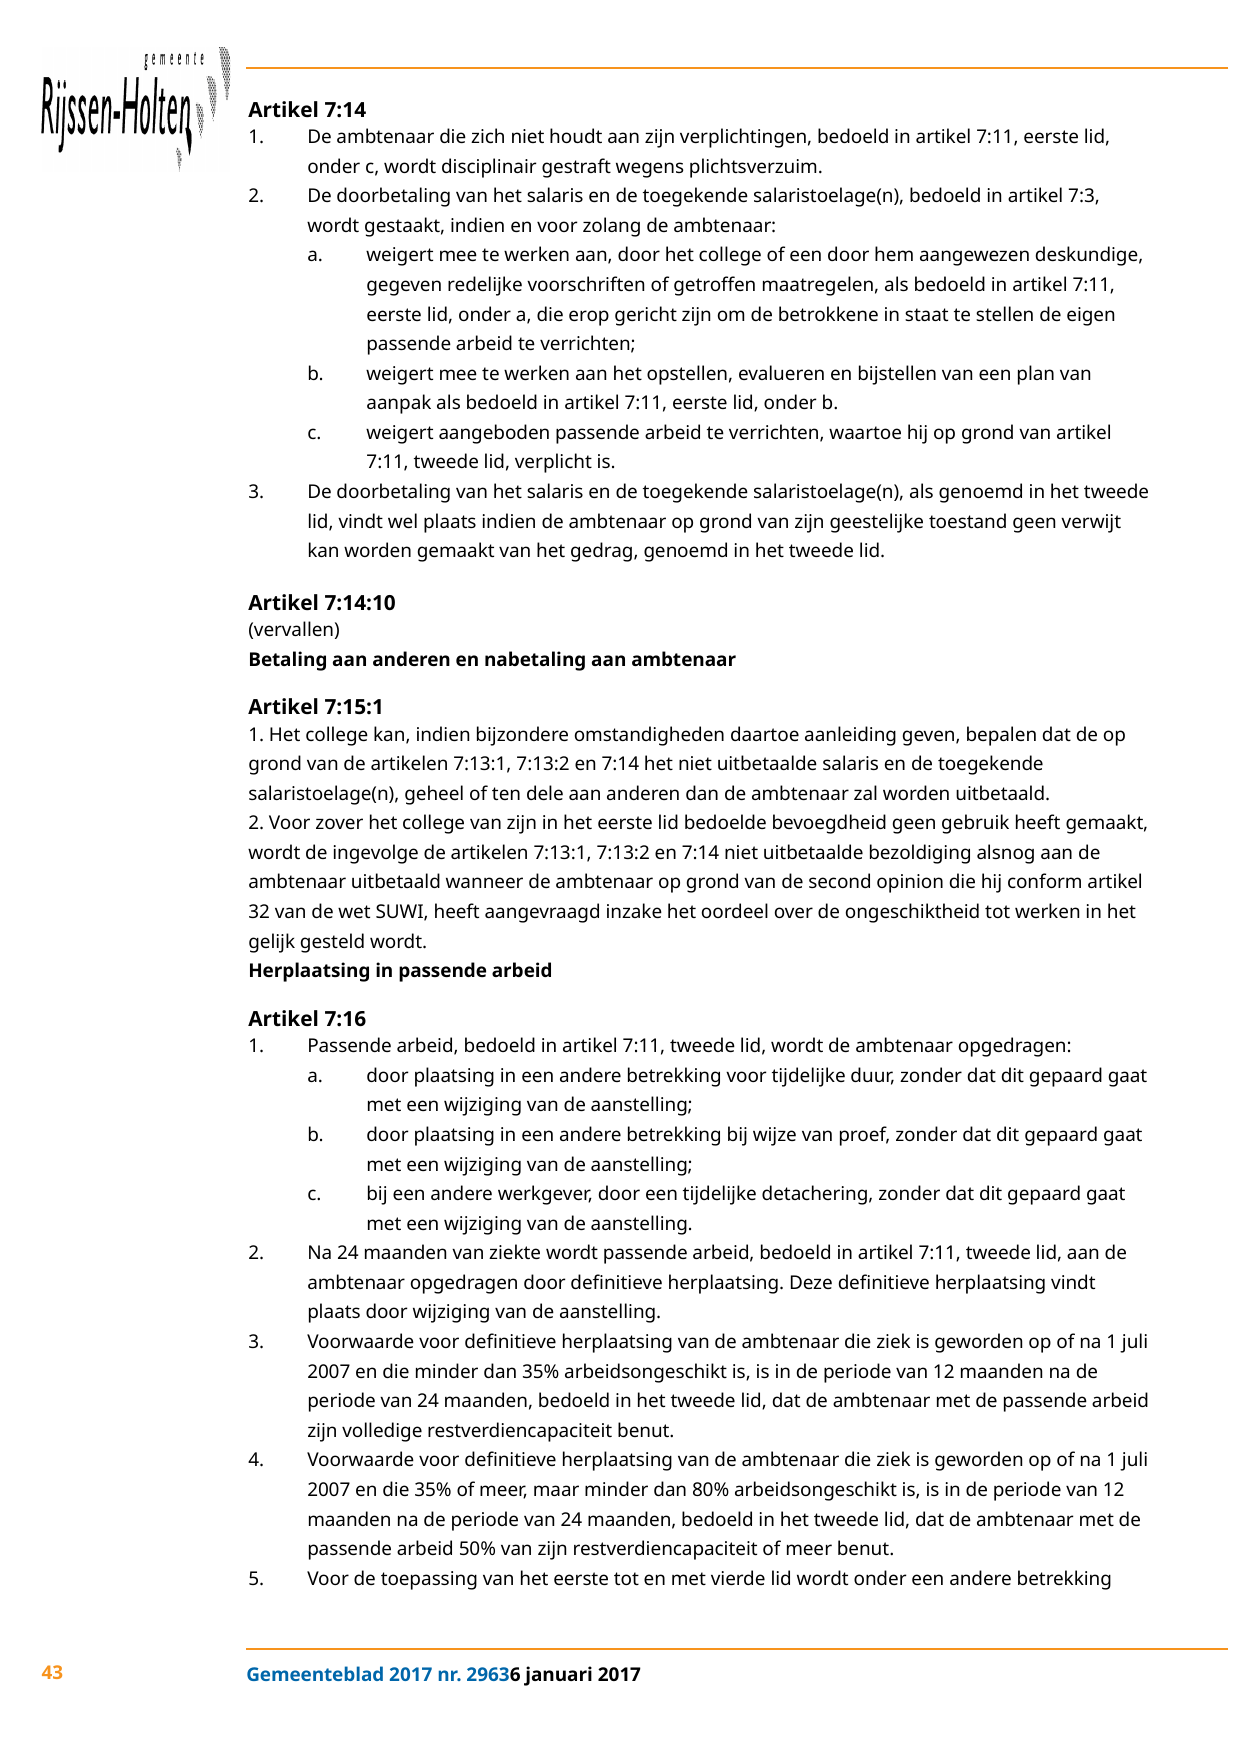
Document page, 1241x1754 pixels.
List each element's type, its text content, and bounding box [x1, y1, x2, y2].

picture [41, 47, 231, 172]
text Artikel 7:14:10 [248, 588, 1152, 616]
list weigert mee te werken aan het opstellen, evalueren en bijstellen van een plan van aanpak als bedoeld in artikel 7:11, eerste lid, onder b. [307, 360, 1152, 415]
text Herplaatsing in passende arbeid [248, 957, 1152, 983]
text Betaling aan anderen en nabetaling aan ambtenaar [248, 646, 1152, 672]
text (vervallen) [248, 616, 1152, 642]
list Voor de toepassing van het eerste tot en met vierde lid wordt onder een andere betrekking [248, 1565, 1152, 1591]
list weigert mee te werken aan, door het college of een door hem aangewezen deskundige, gegeven redelijke voorschriften of getroffen maatregelen, als bedoeld in artikel 7:11, eerste lid, onder a, die erop gericht zijn om de betrokkene in staat te stellen de eigen passende arbeid te verrichten; [307, 242, 1152, 356]
list bij een andere werkgever, door een tijdelijke detachering, zonder dat dit gepaard gaat met een wijziging van de aanstelling. [307, 1180, 1152, 1236]
list De doorbetaling van het salaris en de toegekende salaristoelage(n), als genoemd in het tweede lid, vindt wel plaats indien de ambtenaar op grond van zijn geestelijke toestand geen verwijt kan worden gemaakt van het gedrag, genoemd in het tweede lid. [248, 478, 1152, 563]
list door plaatsing in een andere betrekking voor tijdelijke duur, zonder dat dit gepaard gaat met een wijziging van de aanstelling; [307, 1062, 1152, 1117]
list weigert aangeboden passende arbeid te verrichten, waartoe hij op grond van artikel 7:11, tweede lid, verplicht is. [307, 419, 1152, 474]
text 1. Het college kan, indien bijzondere omstandigheden daartoe aanleiding geven, bepalen dat de op grond van de artikelen 7:13:1, 7:13:2 en 7:14 het niet uitbetaalde salaris en de toegekende salaristoelage(n), geheel of ten dele aan anderen dan de ambtenaar zal worden uitbetaald. [248, 721, 1152, 806]
list De doorbetaling van het salaris en de toegekende salaristoelage(n), bedoeld in artikel 7:3, wordt gestaakt, indien en voor zolang de ambtenaar: [248, 182, 1152, 238]
list Voorwaarde voor definitieve herplaatsing van de ambtenaar die ziek is geworden op of na 1 juli 2007 en die 35% of meer, maar minder dan 80% arbeidsongeschikt is, is in de periode van 12 maanden na de periode van 24 maanden, bedoeld in het tweede lid, dat de ambtenaar met de passende arbeid 50% van zijn restverdiencapaciteit of meer benut. [248, 1447, 1152, 1561]
list Voorwaarde voor definitieve herplaatsing van de ambtenaar die ziek is geworden op of na 1 juli 2007 en die minder dan 35% arbeidsongeschikt is, is in de periode van 12 maanden na de periode van 24 maanden, bedoeld in het tweede lid, dat de ambtenaar met de passende arbeid zijn volledige restverdiencapaciteit benut. [248, 1328, 1152, 1443]
text 2. Voor zover het college van zijn in het eerste lid bedoelde bevoegdheid geen gebruik heeft gemaakt, wordt de ingevolge de artikelen 7:13:1, 7:13:2 en 7:14 niet uitbetaalde bezoldiging alsnog aan de ambtenaar uitbetaald wanneer de ambtenaar op grond van de second opinion die hij conform artikel 32 van de wet SUWI, heeft aangevraagd inzake het oordeel over de ongeschiktheid tot werken in het gelijk gesteld wordt. [248, 809, 1152, 954]
text Artikel 7:16 [248, 1004, 1152, 1032]
list Passende arbeid, bedoeld in artikel 7:11, tweede lid, wordt de ambtenaar opgedragen: [248, 1032, 1152, 1058]
list Na 24 maanden van ziekte wordt passende arbeid, bedoeld in artikel 7:11, tweede lid, aan de ambtenaar opgedragen door definitieve herplaatsing. Deze definitieve herplaatsing vindt plaats door wijziging van de aanstelling. [248, 1239, 1152, 1324]
list door plaatsing in een andere betrekking bij wijze van proef, zonder dat dit gepaard gaat met een wijziging van de aanstelling; [307, 1121, 1152, 1177]
text Artikel 7:15:1 [248, 692, 1152, 721]
text Artikel 7:14 [248, 95, 1152, 123]
list De ambtenaar die zich niet houdt aan zijn verplichtingen, bedoeld in artikel 7:11, eerste lid, onder c, wordt disciplinair gestraft wegens plichtsverzuim. [248, 123, 1152, 178]
